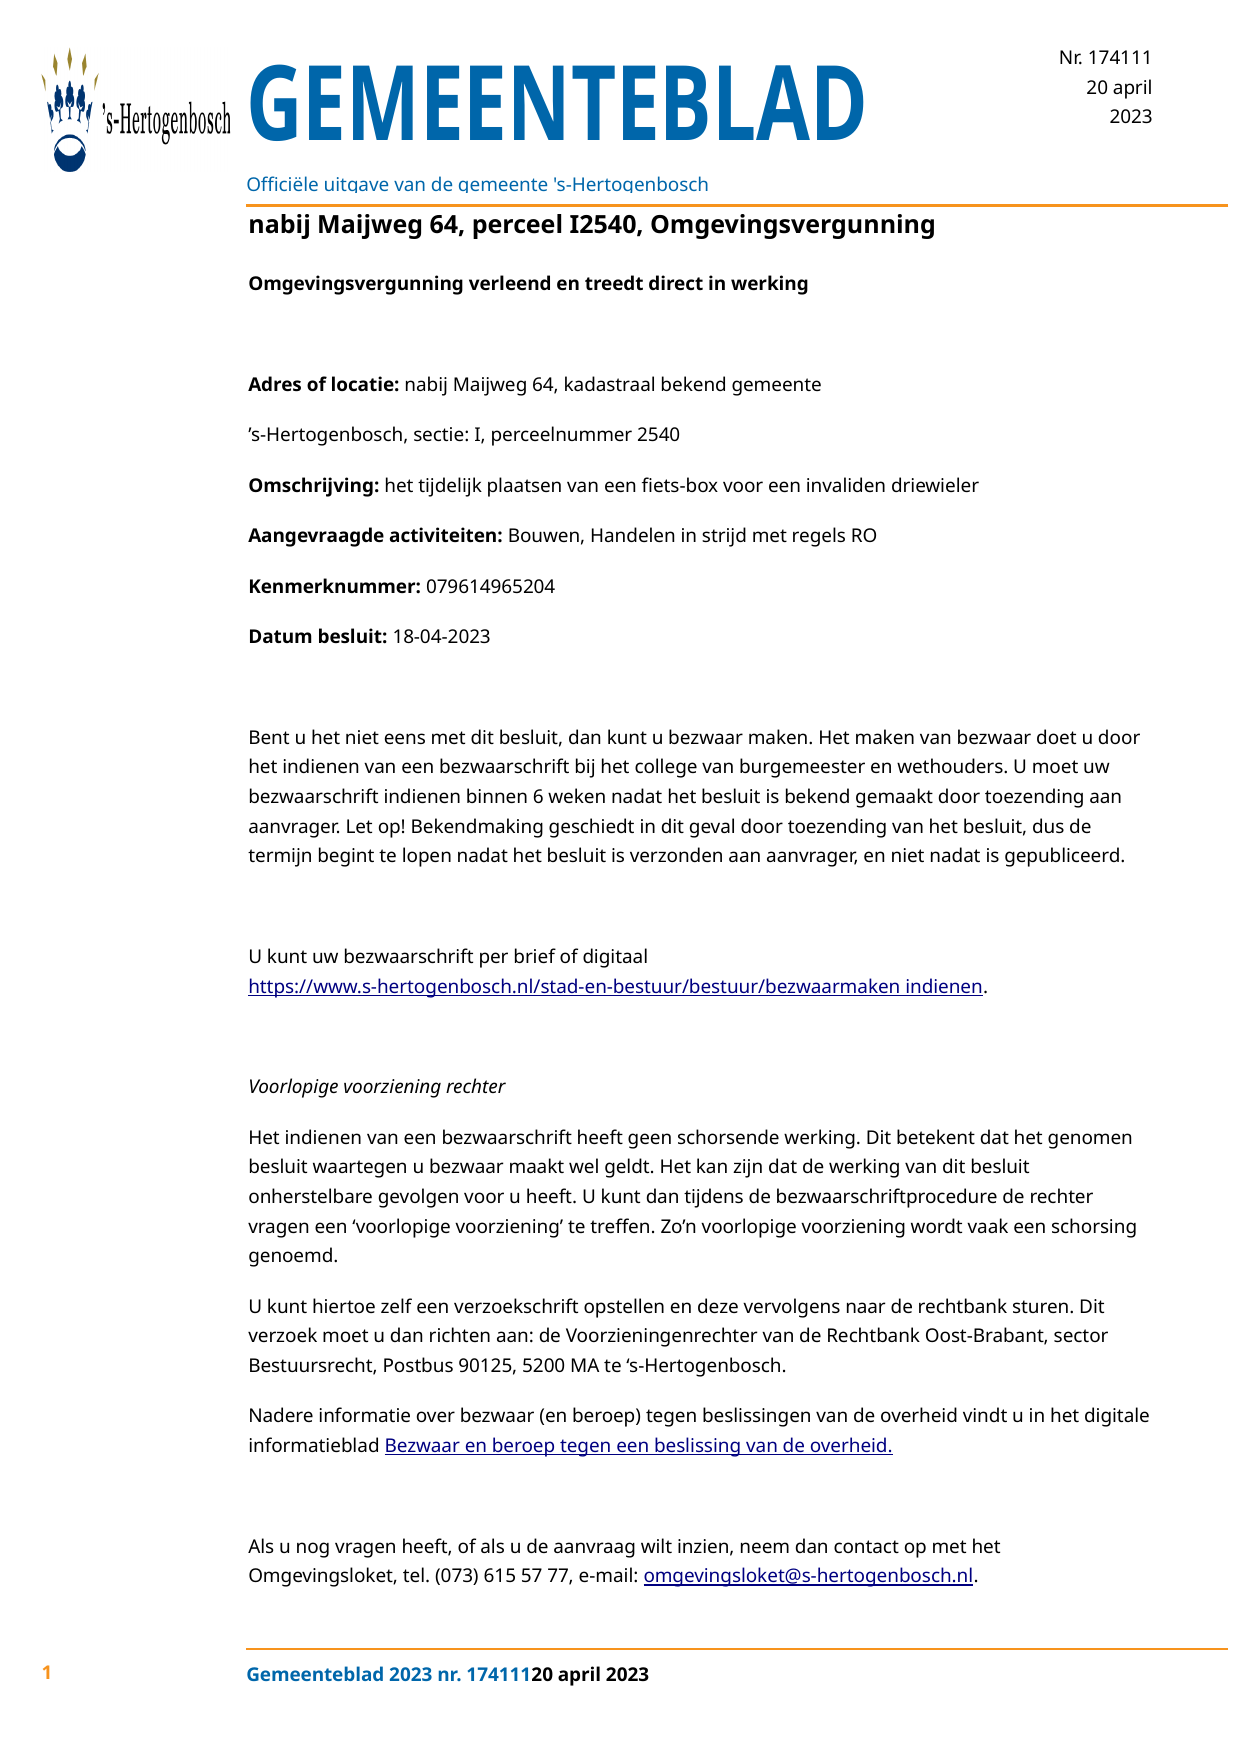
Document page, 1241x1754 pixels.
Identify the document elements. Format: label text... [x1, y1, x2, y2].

text Kenmerknummer: 079614965204 [248, 573, 1152, 598]
text nabij Maijweg 64, perceel I2540, Omgevingsvergunning [248, 207, 1152, 241]
text Omschrijving: het tijdelijk plaatsen van een fiets-box voor een invaliden driewieler [248, 472, 1152, 498]
picture [41, 47, 231, 172]
text Als u nog vragen heeft, of als u de aanvraag wilt inzien, neem dan contact op met het Omgevingsloket, tel. (073) 615 57 77, e-mail: omgevingsloket@s-hertogenbosch.nl. [248, 1533, 1152, 1588]
text Omgevingsvergunning verleend en treedt direct in werking [248, 270, 1152, 296]
text Datum besluit: 18-04-2023 [248, 623, 1152, 649]
text Voorlopige voorziening rechter [248, 1074, 1152, 1099]
text ’s-Hertogenbosch, sectie: I, perceelnummer 2540 [248, 422, 1152, 447]
text Adres of locatie: nabij Maijweg 64, kadastraal bekend gemeente [248, 371, 1152, 397]
text Aangevraagde activiteiten: Bouwen, Handelen in strijd met regels RO [248, 522, 1152, 548]
text Bent u het niet eens met dit besluit, dan kunt u bezwaar maken. Het maken van bezwaar doet u door het indienen van een bezwaarschrift bij het college van burgemeester en wethouders. U moet uw bezwaarschrift indienen binnen 6 weken nadat het besluit is bekend gemaakt door toezending aan aanvrager. Let op! Bekendmaking geschiedt in dit geval door toezending van het besluit, dus de termijn begint te lopen nadat het besluit is verzonden aan aanvrager, en niet nadat is gepubliceerd. [248, 724, 1152, 868]
text Het indienen van een bezwaarschrift heeft geen schorsende werking. Dit betekent dat het genomen besluit waartegen u bezwaar maakt wel geldt. Het kan zijn dat de werking van dit besluit onherstelbare gevolgen voor u heeft. U kunt dan tijdens de bezwaarschriftprocedure de rechter vragen een ‘voorlopige voorziening’ te treffen. Zo’n voorlopige voorziening wordt vaak een schorsing genoemd. [248, 1124, 1152, 1268]
text U kunt uw bezwaarschrift per brief of digitaal https://www.s-hertogenbosch.nl/stad-en-bestuur/bestuur/bezwaarmaken indienen. [248, 943, 1152, 998]
text U kunt hiertoe zelf een verzoekschrift opstellen en deze vervolgens naar de rechtbank sturen. Dit verzoek moet u dan richten aan: de Voorzieningenrechter van de Rechtbank Oost-Brabant, sector Bestuursrecht, Postbus 90125, 5200 MA te ‘s-Hertogenbosch. [248, 1293, 1152, 1378]
text Nadere informatie over bezwaar (en beroep) tegen beslissingen van de overheid vindt u in het digitale informatieblad Bezwaar en beroep tegen een beslissing van de overheid. [248, 1402, 1152, 1458]
